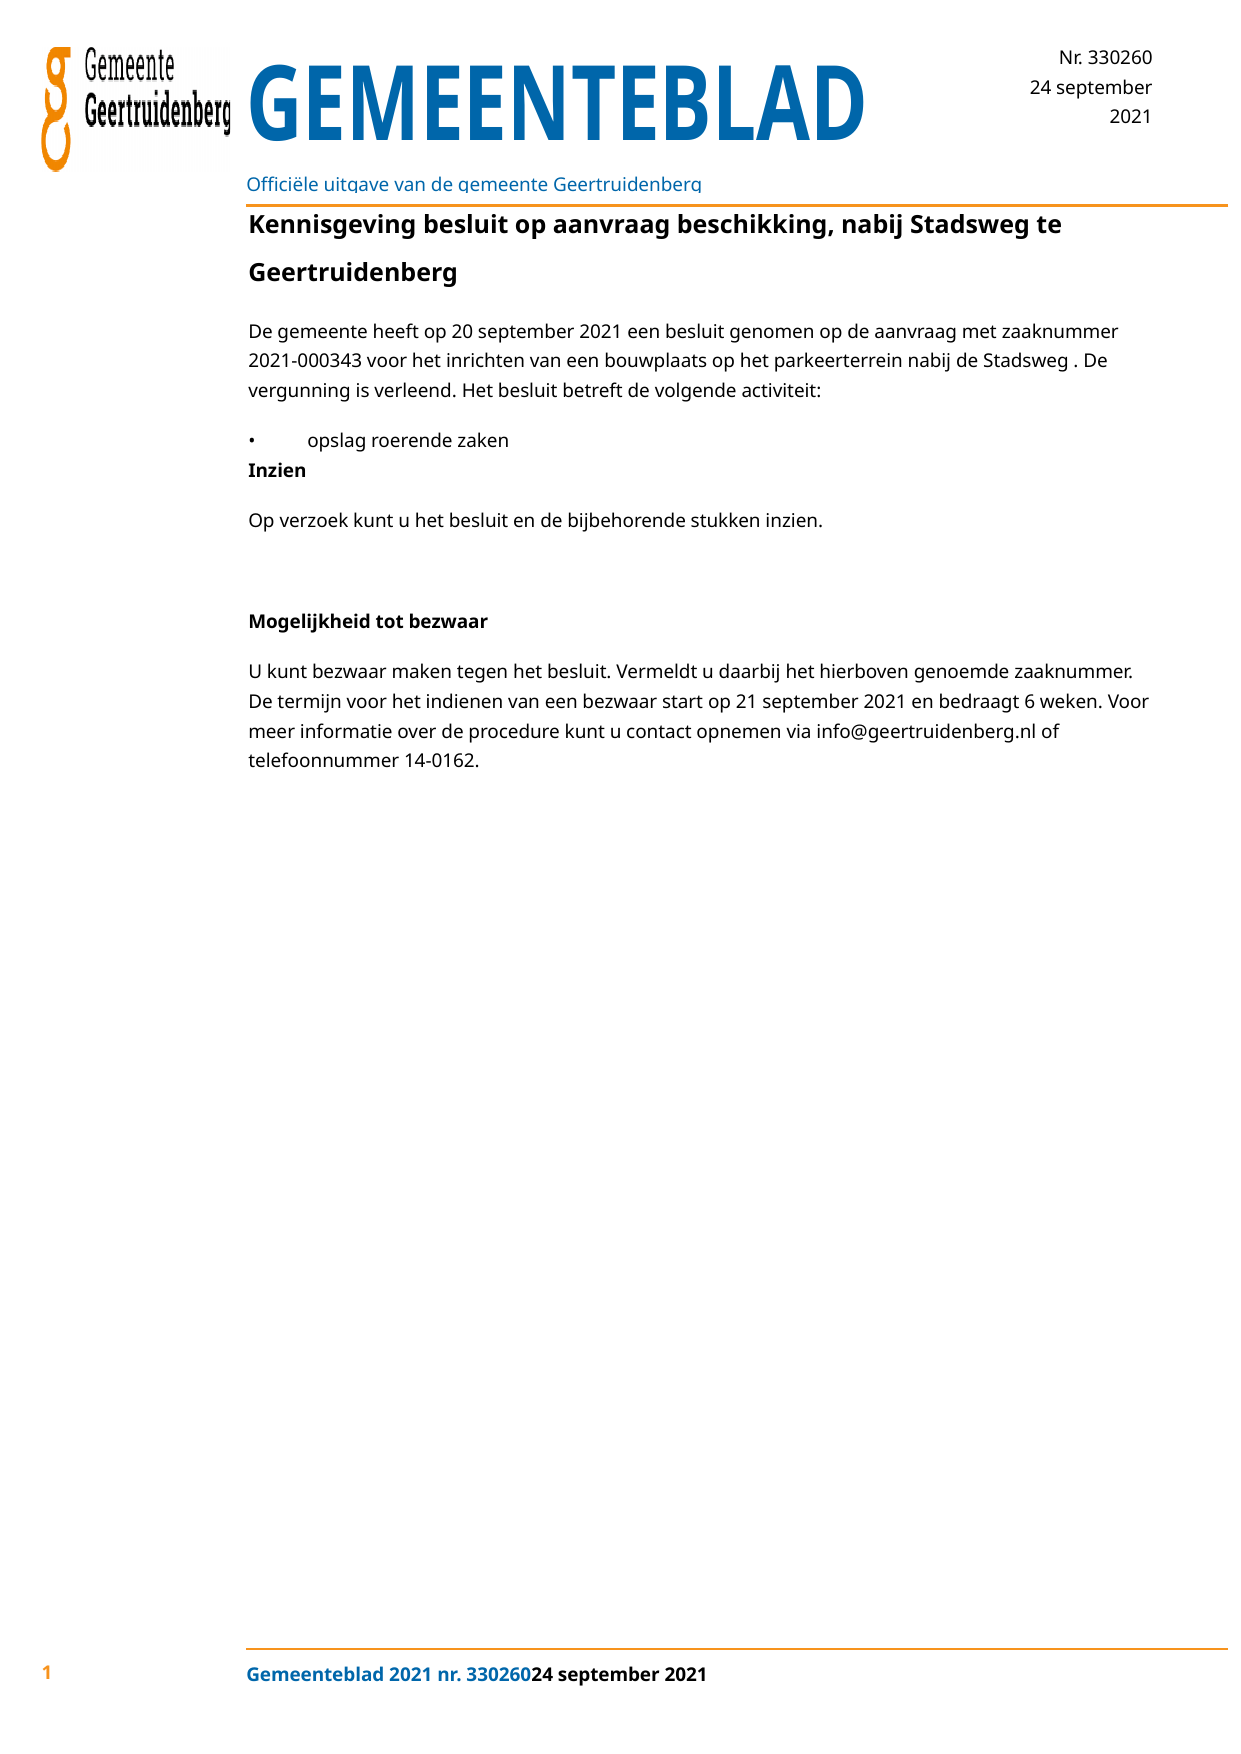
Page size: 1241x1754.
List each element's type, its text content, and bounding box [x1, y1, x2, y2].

list opslag roerende zaken [248, 427, 1152, 453]
text Kennisgeving besluit op aanvraag beschikking, nabij Stadsweg te Geertruidenberg [248, 207, 1152, 288]
text U kunt bezwaar maken tegen het besluit. Vermeldt u daarbij het hierboven genoemde zaaknummer. De termijn voor het indienen van een bezwaar start op 21 september 2021 en bedraagt 6 weken. Voor meer informatie over de procedure kunt u contact opnemen via info@geertruidenberg.nl of telefoonnummer 14-0162. [248, 659, 1152, 773]
picture [41, 47, 231, 172]
text Op verzoek kunt u het besluit en de bijbehorende stukken inzien. [248, 507, 1152, 533]
text Mogelijkheid tot bezwaar [248, 608, 1152, 634]
text De gemeente heeft op 20 september 2021 een besluit genomen op de aanvraag met zaaknummer 2021-000343 voor het inrichten van een bouwplaats op het parkeerterrein nabij de Stadsweg . De vergunning is verleend. Het besluit betreft de volgende activiteit: [248, 318, 1152, 403]
text Inzien [248, 457, 1152, 483]
